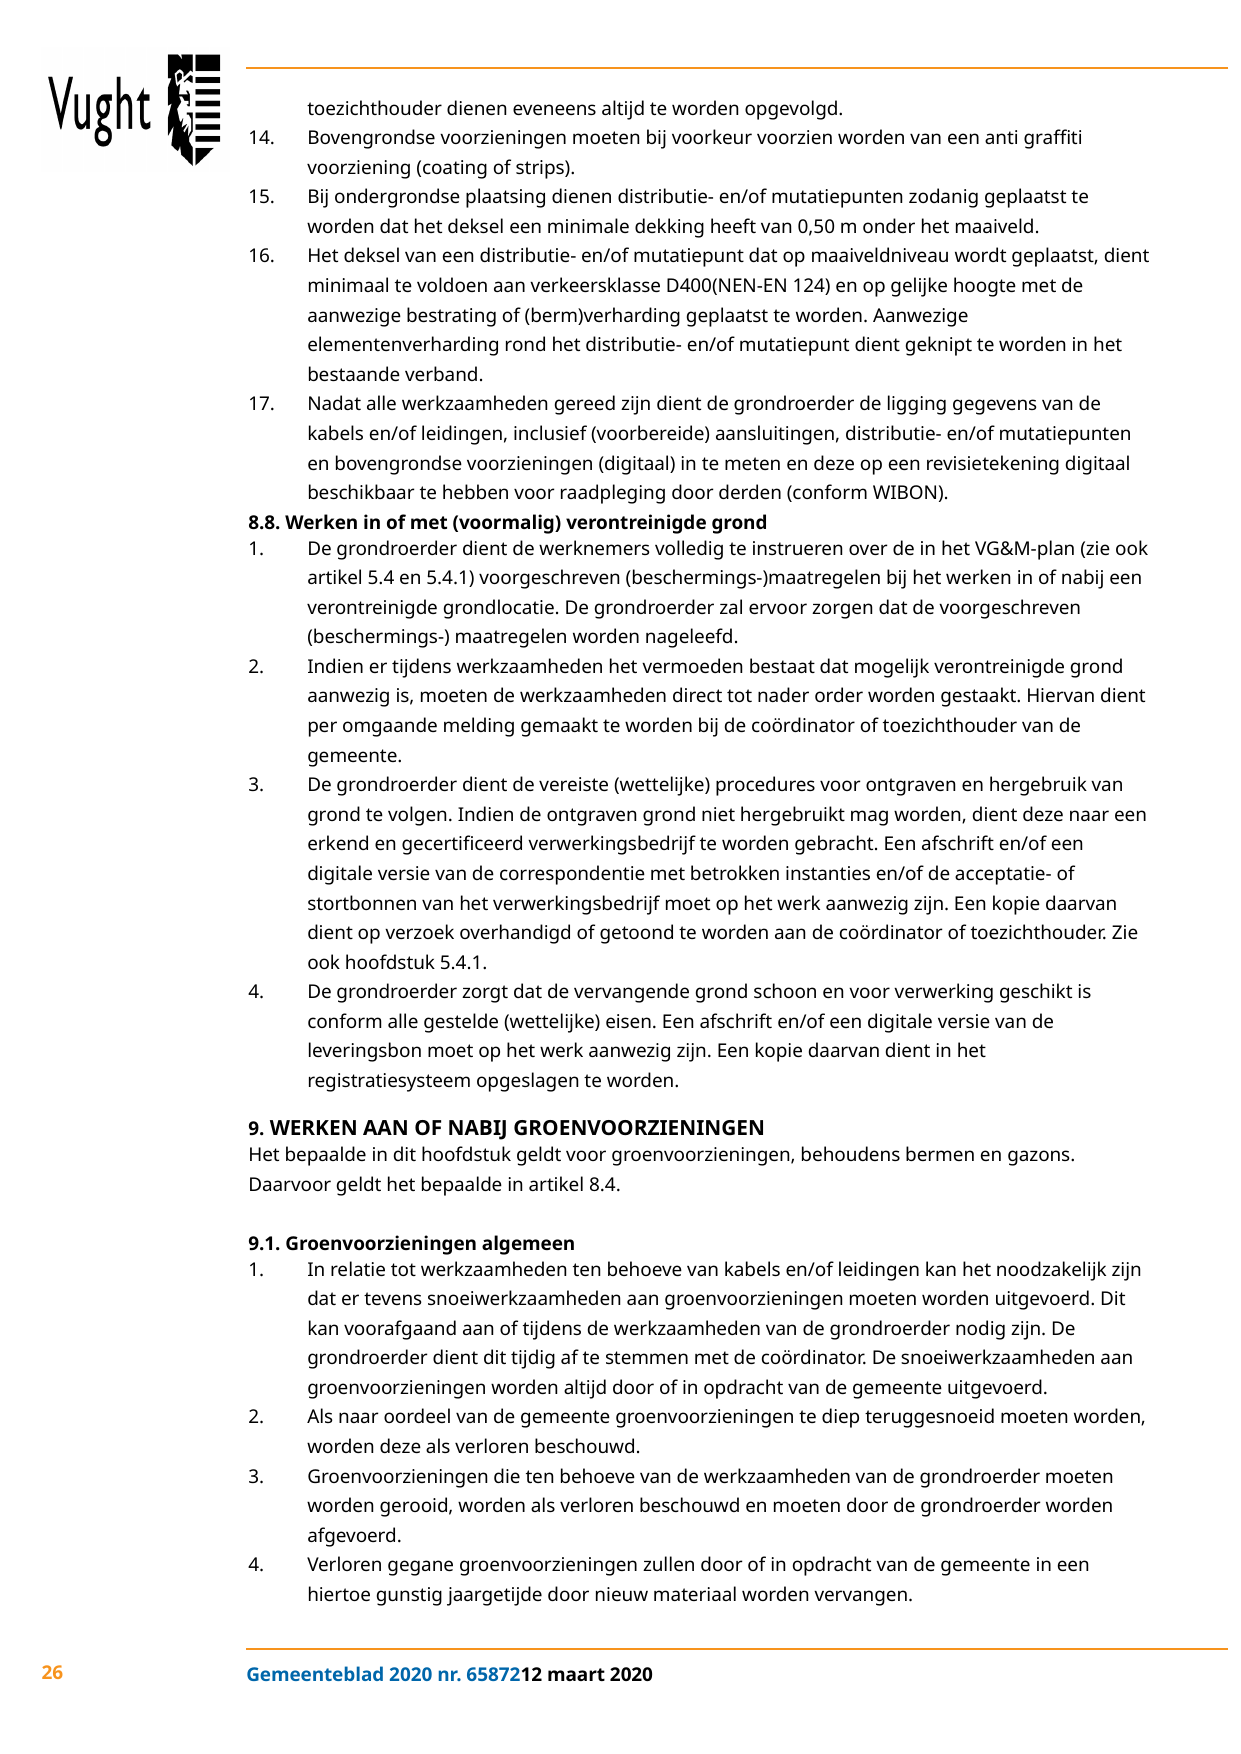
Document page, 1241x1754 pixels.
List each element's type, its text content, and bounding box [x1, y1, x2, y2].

list Indien er tijdens werkzaamheden het vermoeden bestaat dat mogelijk verontreinigde grond aanwezig is, moeten de werkzaamheden direct tot nader order worden gestaakt. Hiervan dient per omgaande melding gemaakt te worden bij de coördinator of toezichthouder van de gemeente. [248, 653, 1152, 767]
list De grondroerder dient de werknemers volledig te instrueren over de in het VG&M-plan (zie ook artikel 5.4 en 5.4.1) voorgeschreven (beschermings-)maatregelen bij het werken in of nabij een verontreinigde grondlocatie. De grondroerder zal ervoor zorgen dat de voorgeschreven (beschermings-) maatregelen worden nageleefd. [248, 535, 1152, 649]
list toezichthouder dienen eveneens altijd te worden opgevolgd. [248, 95, 1152, 121]
picture [41, 47, 231, 172]
list Verloren gegane groenvoorzieningen zullen door of in opdracht van de gemeente in een hiertoe gunstig jaargetijde door nieuw materiaal worden vervangen. [248, 1552, 1152, 1607]
list In relatie tot werkzaamheden ten behoeve van kabels en/of leidingen kan het noodzakelijk zijn dat er tevens snoeiwerkzaamheden aan groenvoorzieningen moeten worden uitgevoerd. Dit kan voorafgaand aan of tijdens de werkzaamheden van de grondroerder nodig zijn. De grondroerder dient dit tijdig af te stemmen met de coördinator. De snoeiwerkzaamheden aan groenvoorzieningen worden altijd door of in opdracht van de gemeente uitgevoerd. [248, 1256, 1152, 1400]
text 9.1. Groenvoorzieningen algemeen [248, 1230, 1152, 1256]
text Daarvoor geldt het bepaalde in artikel 8.4. [248, 1171, 1152, 1197]
list De grondroerder zorgt dat de vervangende grond schoon en voor verwerking geschikt is conform alle gestelde (wettelijke) eisen. Een afschrift en/of een digitale versie van de leveringsbon moet op het werk aanwezig zijn. Een kopie daarvan dient in het registratiesysteem opgeslagen te worden. [248, 978, 1152, 1093]
text 9. WERKEN AAN OF NABIJ GROENVOORZIENINGEN [248, 1113, 1152, 1141]
text 8.8. Werken in of met (voormalig) verontreinigde grond [248, 509, 1152, 535]
list Bij ondergrondse plaatsing dienen distributie- en/of mutatiepunten zodanig geplaatst te worden dat het deksel een minimale dekking heeft van 0,50 m onder het maaiveld. [248, 183, 1152, 239]
list Nadat alle werkzaamheden gereed zijn dient de grondroerder de ligging gegevens van de kabels en/of leidingen, inclusief (voorbereide) aansluitingen, distributie- en/of mutatiepunten en bovengrondse voorzieningen (digitaal) in te meten en deze op een revisietekening digitaal beschikbaar te hebben voor raadpleging door derden (conform WIBON). [248, 391, 1152, 505]
list Als naar oordeel van de gemeente groenvoorzieningen te diep teruggesnoeid moeten worden, worden deze als verloren beschouwd. [248, 1404, 1152, 1459]
text Het bepaalde in dit hoofdstuk geldt voor groenvoorzieningen, behoudens bermen en gazons. [248, 1141, 1152, 1167]
list Bovengrondse voorzieningen moeten bij voorkeur voorzien worden van een anti graffiti voorziening (coating of strips). [248, 124, 1152, 180]
list Het deksel van een distributie- en/of mutatiepunt dat op maaiveldniveau wordt geplaatst, dient minimaal te voldoen aan verkeersklasse D400(NEN-EN 124) en op gelijke hoogte met de aanwezige bestrating of (berm)verharding geplaatst te worden. Aanwezige elementenverharding rond het distributie- en/of mutatiepunt dient geknipt te worden in het bestaande verband. [248, 243, 1152, 387]
list De grondroerder dient de vereiste (wettelijke) procedures voor ontgraven en hergebruik van grond te volgen. Indien de ontgraven grond niet hergebruikt mag worden, dient deze naar een erkend en gecertificeerd verwerkingsbedrijf te worden gebracht. Een afschrift en/of een digitale versie van de correspondentie met betrokken instanties en/of de acceptatie- of stortbonnen van het verwerkingsbedrijf moet op het werk aanwezig zijn. Een kopie daarvan dient op verzoek overhandigd of getoond te worden aan de coördinator of toezichthouder. Zie ook hoofdstuk 5.4.1. [248, 771, 1152, 974]
list Groenvoorzieningen die ten behoeve van de werkzaamheden van de grondroerder moeten worden gerooid, worden als verloren beschouwd en moeten door de grondroerder worden afgevoerd. [248, 1463, 1152, 1548]
